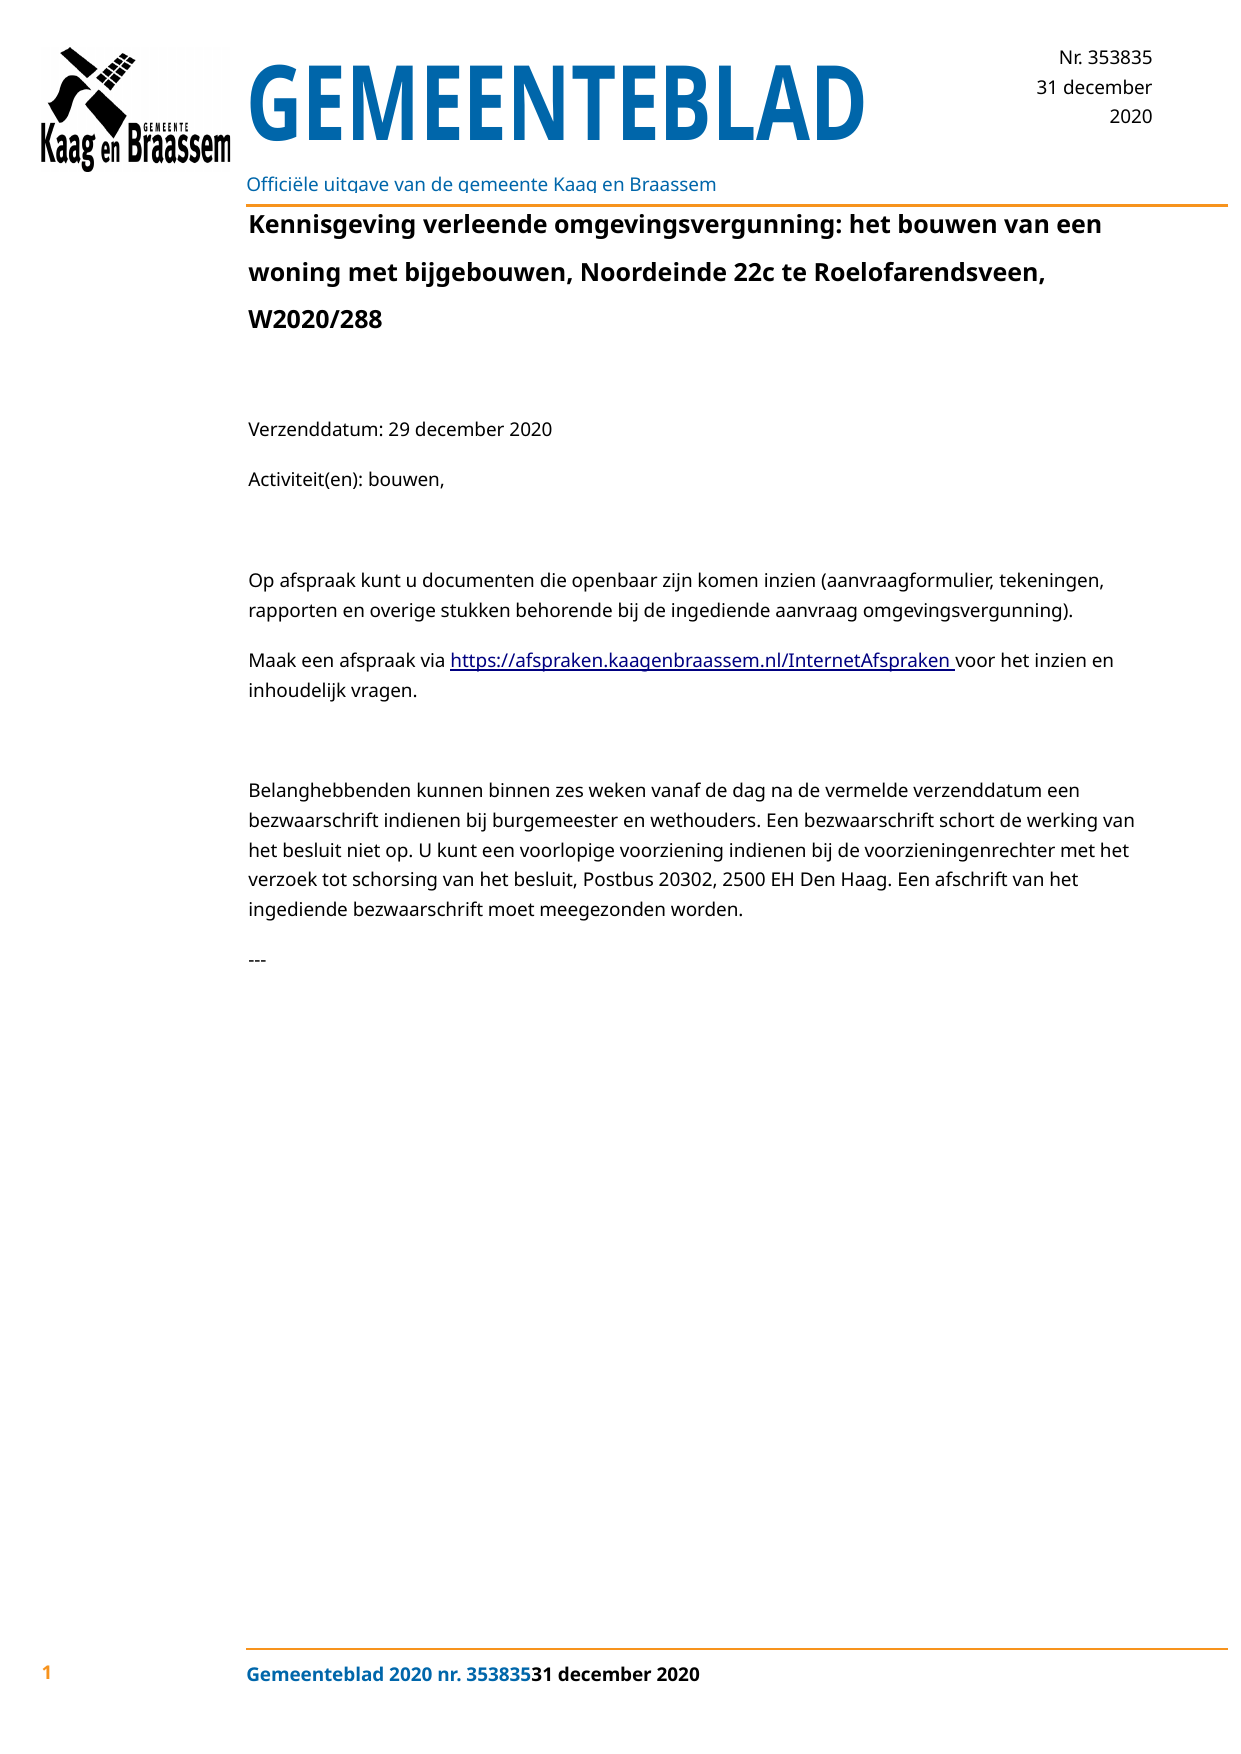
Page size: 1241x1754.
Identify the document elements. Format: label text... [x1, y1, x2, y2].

text Kennisgeving verleende omgevingsvergunning: het bouwen van een woning met bijgebouwen, Noordeinde 22c te Roelofarendsveen, W2020/288 [248, 207, 1152, 336]
picture [41, 47, 231, 172]
text --- [248, 946, 1152, 972]
text Op afspraak kunt u documenten die openbaar zijn komen inzien (aanvraagformulier, tekeningen, rapporten en overige stukken behorende bij de ingediende aanvraag omgevingsvergunning). [248, 567, 1152, 622]
text Maak een afspraak via https://afspraken.kaagenbraassem.nl/InternetAfspraken voor het inzien en inhoudelijk vragen. [248, 647, 1152, 702]
text Activiteit(en): bouwen, [248, 466, 1152, 492]
text Belanghebbenden kunnen binnen zes weken vanaf de dag na de vermelde verzenddatum een bezwaarschrift indienen bij burgemeester en wethouders. Een bezwaarschrift schort de werking van het besluit niet op. U kunt een voorlopige voorziening indienen bij de voorzieningenrechter met het verzoek tot schorsing van het besluit, Postbus 20302, 2500 EH Den Haag. Een afschrift van het ingediende bezwaarschrift moet meegezonden worden. [248, 778, 1152, 922]
text Verzenddatum: 29 december 2020 [248, 416, 1152, 442]
